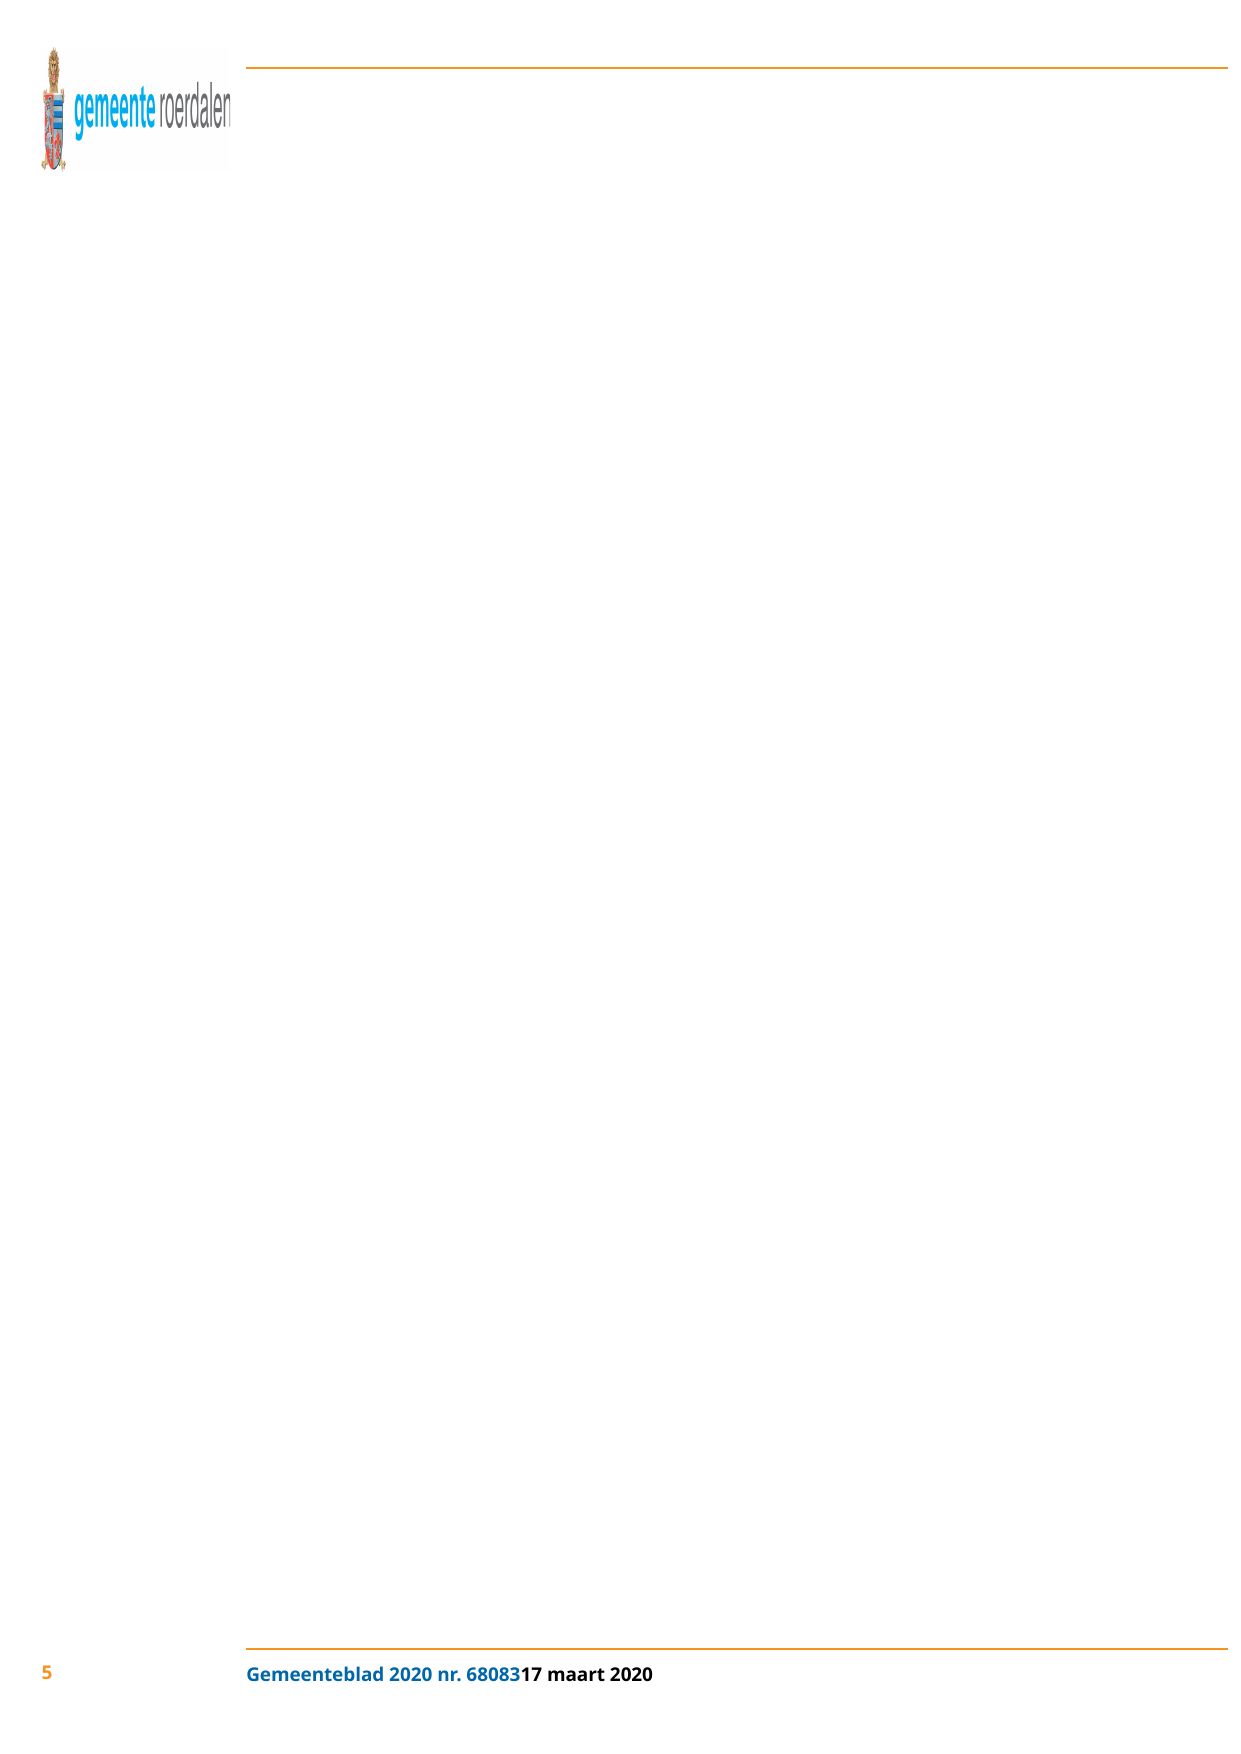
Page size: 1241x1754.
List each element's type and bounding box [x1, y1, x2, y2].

picture [41, 47, 231, 172]
